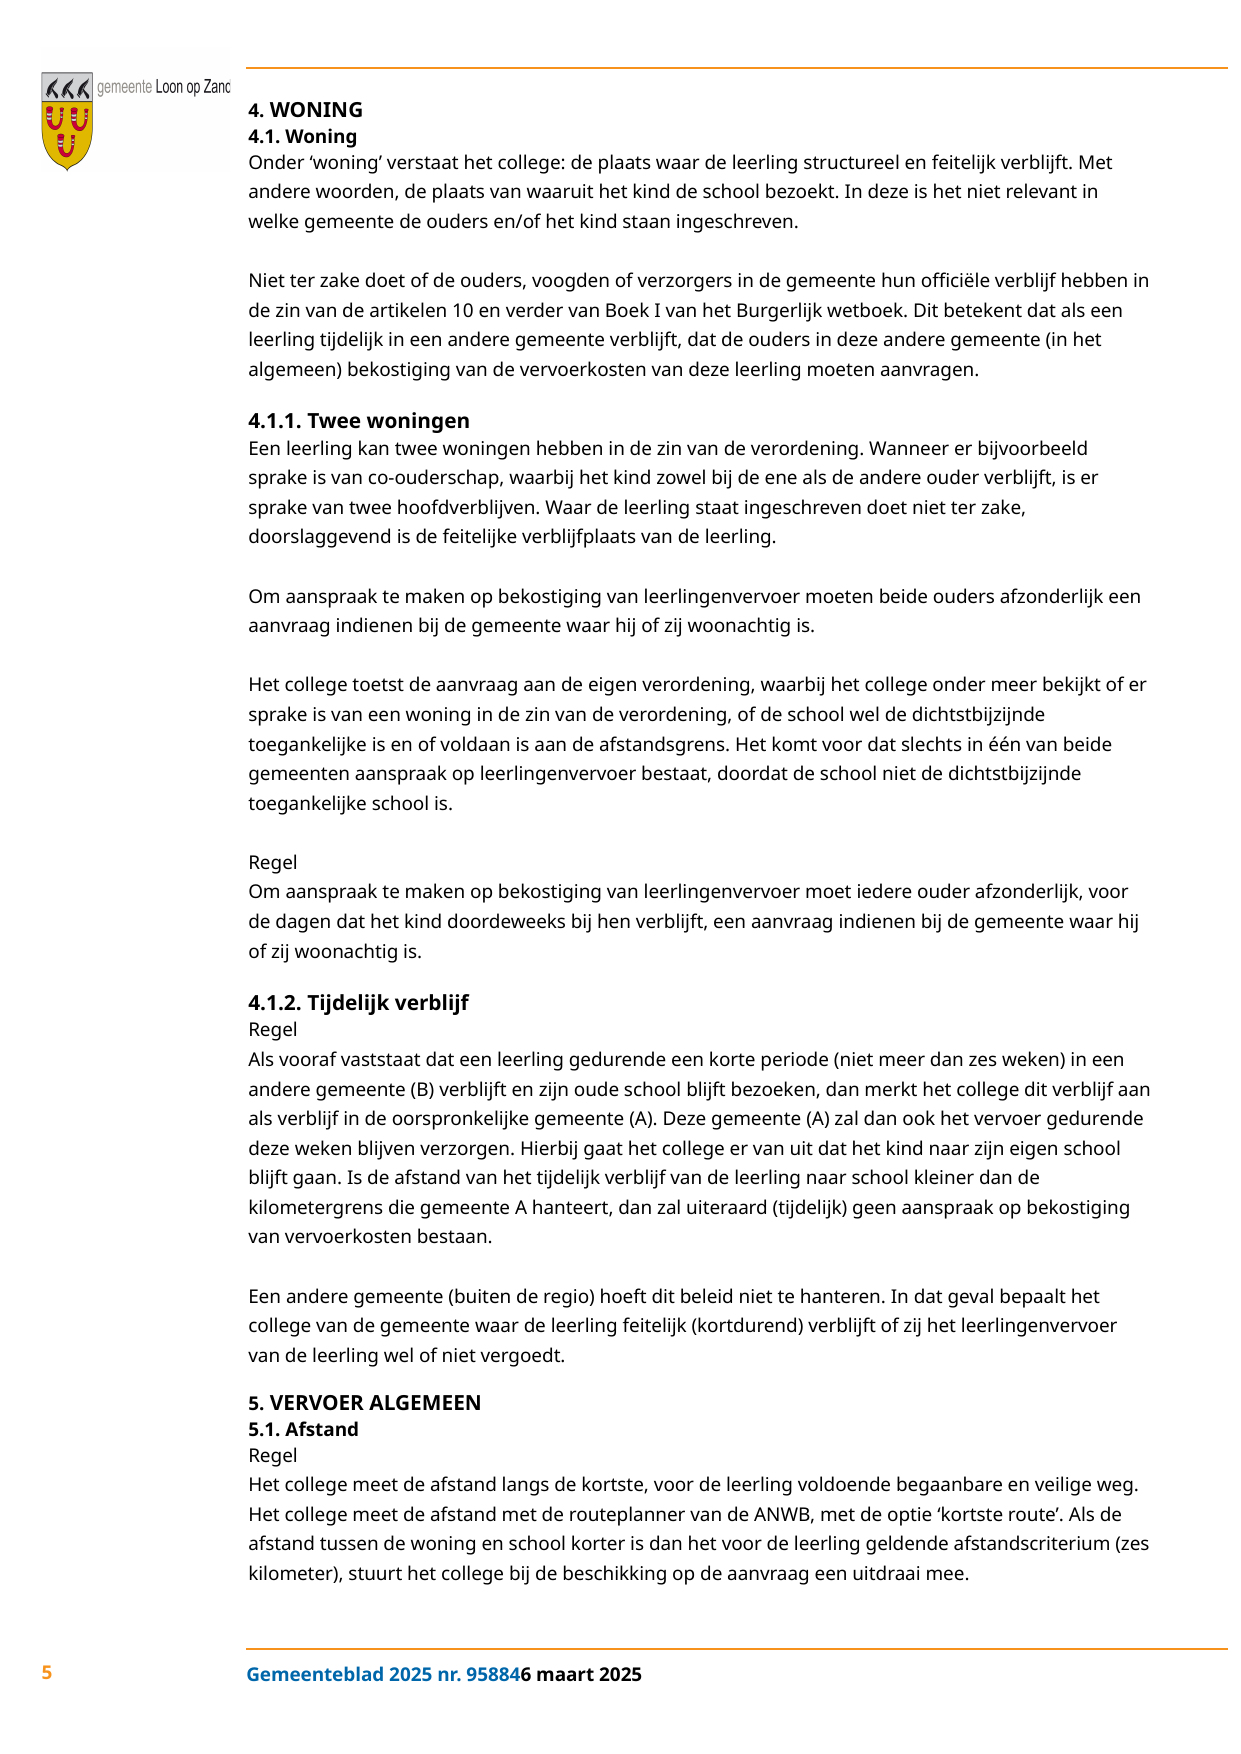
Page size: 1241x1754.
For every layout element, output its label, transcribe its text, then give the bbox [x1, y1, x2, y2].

text 5. VERVOER ALGEMEEN [248, 1388, 1152, 1416]
picture [41, 47, 231, 172]
text Om aanspraak te maken op bekostiging van leerlingenvervoer moet iedere ouder afzonderlijk, voor de dagen dat het kind doordeweeks bij hen verblijft, een aanvraag indienen bij de gemeente waar hij of zij woonachtig is. [248, 879, 1152, 963]
text Om aanspraak te maken op bekostiging van leerlingenvervoer moeten beide ouders afzonderlijk een aanvraag indienen bij de gemeente waar hij of zij woonachtig is. [248, 583, 1152, 638]
text Onder ‘woning’ verstaat het college: de plaats waar de leerling structureel en feitelijk verblijft. Met andere woorden, de plaats van waaruit het kind de school bezoekt. In deze is het niet relevant in welke gemeente de ouders en/of het kind staan ingeschreven. [248, 149, 1152, 234]
text 4.1.1. Twee woningen [248, 406, 1152, 435]
text 4.1. Woning [248, 123, 1152, 149]
text Regel [248, 1442, 1152, 1468]
text Het college meet de afstand langs de kortste, voor de leerling voldoende begaanbare en veilige weg. Het college meet de afstand met de routeplanner van de ANWB, met de optie ‘kortste route’. Als de afstand tussen de woning en school korter is dan het voor de leerling geldende afstandscriterium (zes kilometer), stuurt het college bij de beschikking op de aanvraag een uitdraai mee. [248, 1471, 1152, 1586]
text 4.1.2. Tijdelijk verblijf [248, 988, 1152, 1017]
text Als vooraf vaststaat dat een leerling gedurende een korte periode (niet meer dan zes weken) in een andere gemeente (B) verblijft en zijn oude school blijft bezoeken, dan merkt het college dit verblijf aan als verblijf in de oorspronkelijke gemeente (A). Deze gemeente (A) zal dan ook het vervoer gedurende deze weken blijven verzorgen. Hierbij gaat het college er van uit dat het kind naar zijn eigen school blijft gaan. Is de afstand van het tijdelijk verblijf van de leerling naar school kleiner dan de kilometergrens die gemeente A hanteert, dan zal uiteraard (tijdelijk) geen aanspraak op bekostiging van vervoerkosten bestaan. [248, 1046, 1152, 1249]
text Niet ter zake doet of de ouders, voogden of verzorgers in de gemeente hun officiële verblijf hebben in de zin van de artikelen 10 en verder van Boek I van het Burgerlijk wetboek. Dit betekent dat als een leerling tijdelijk in een andere gemeente verblijft, dat de ouders in deze andere gemeente (in het algemeen) bekostiging van de vervoerkosten van deze leerling moeten aanvragen. [248, 267, 1152, 382]
text Regel [248, 1017, 1152, 1042]
text Een andere gemeente (buiten de regio) hoeft dit beleid niet te hanteren. In dat geval bepaalt het college van de gemeente waar de leerling feitelijk (kortdurend) verblijft of zij het leerlingenvervoer van de leerling wel of niet vergoedt. [248, 1283, 1152, 1368]
text Een leerling kan twee woningen hebben in de zin van de verordening. Wanneer er bijvoorbeeld sprake is van co-ouderschap, waarbij het kind zowel bij de ene als de andere ouder verblijft, is er sprake van twee hoofdverblijven. Waar de leerling staat ingeschreven doet niet ter zake, doorslaggevend is de feitelijke verblijfplaats van de leerling. [248, 435, 1152, 549]
text Regel [248, 849, 1152, 875]
text 4. WONING [248, 95, 1152, 123]
text Het college toetst de aanvraag aan de eigen verordening, waarbij het college onder meer bekijkt of er sprake is van een woning in de zin van de verordening, of de school wel de dichtstbijzijnde toegankelijke is en of voldaan is aan de afstandsgrens. Het komt voor dat slechts in één van beide gemeenten aanspraak op leerlingenvervoer bestaat, doordat de school niet de dichtstbijzijnde toegankelijke school is. [248, 672, 1152, 816]
text 5.1. Afstand [248, 1416, 1152, 1442]
